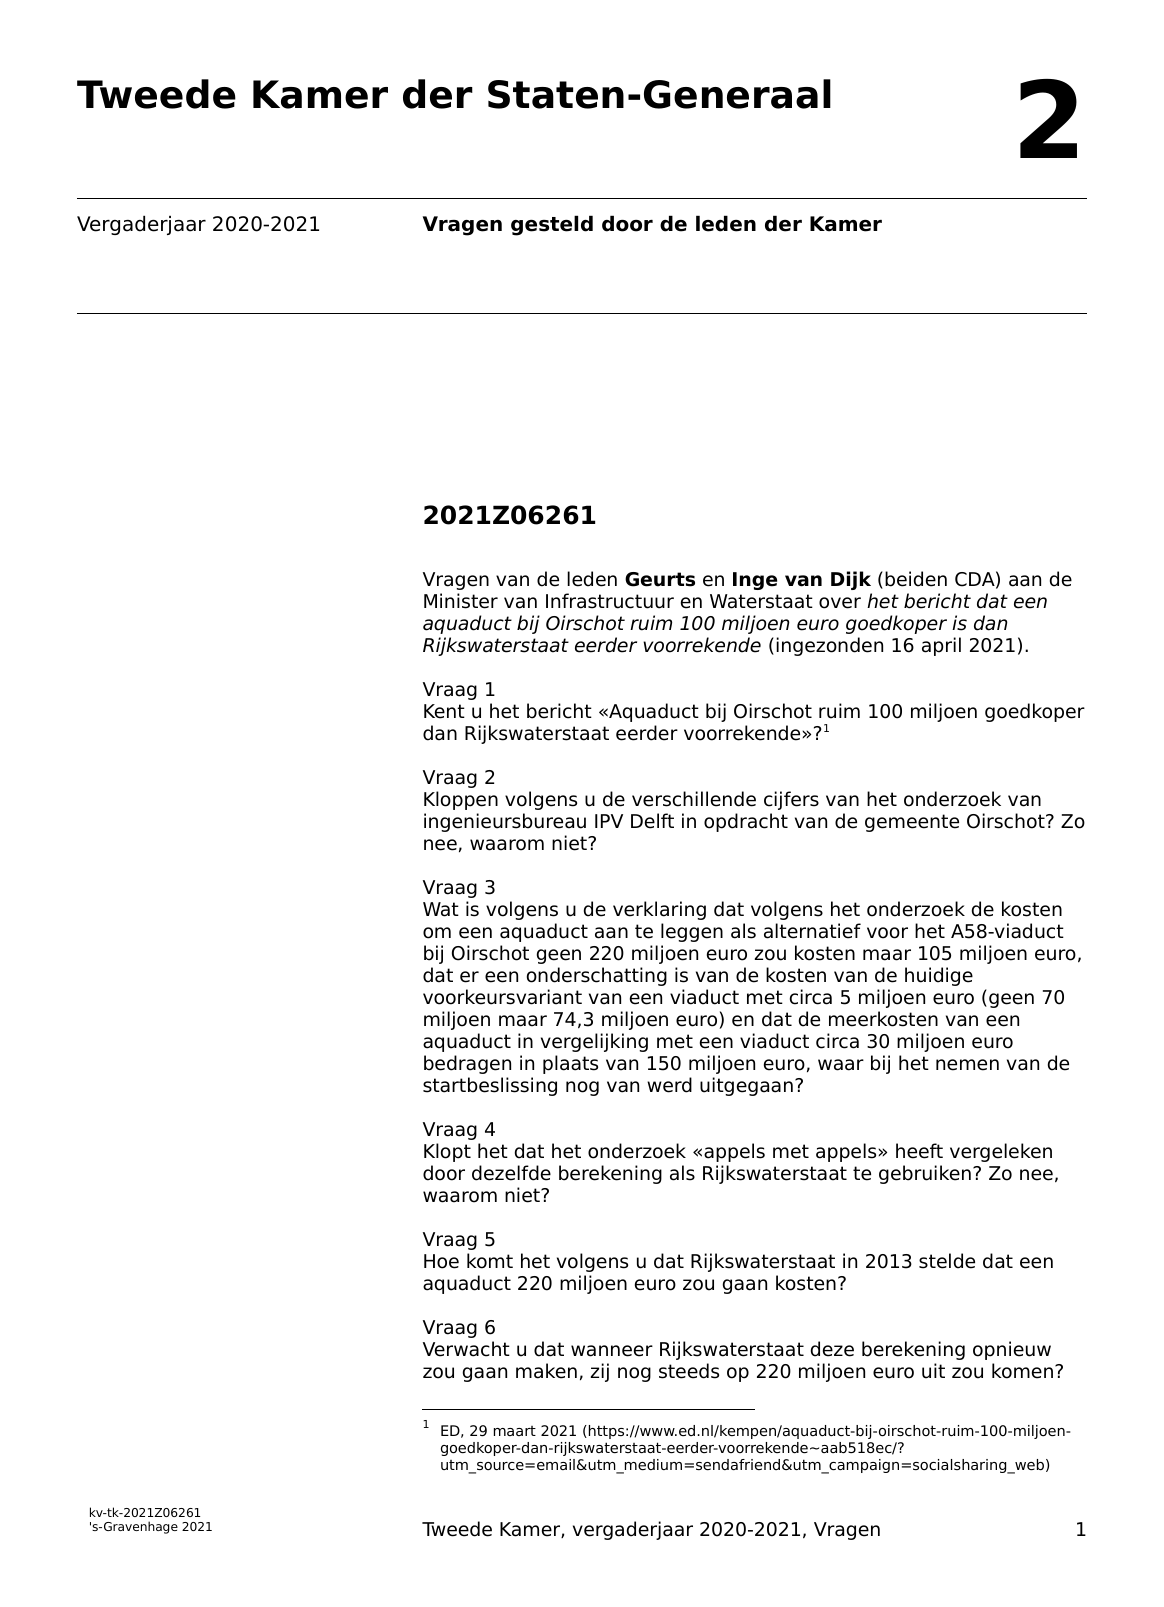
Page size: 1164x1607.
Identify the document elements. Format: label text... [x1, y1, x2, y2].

text kv-tk-2021Z06261 [88, 1506, 323, 1520]
text Vraag 4 [422, 1119, 1087, 1141]
table_cell Vragen gesteld door de leden der Kamer [422, 199, 1087, 313]
text Klopt het dat het onderzoek «appels met appels» heeft vergeleken door dezelfde berekening als Rijkswaterstaat te gebruiken? Zo nee, waarom niet? [422, 1141, 1087, 1207]
text Vraag 5 [422, 1229, 1087, 1251]
text 2021Z06261 [422, 501, 1087, 531]
text Verwacht u dat wanneer Rijkswaterstaat deze berekening opnieuw zou gaan maken, zij nog steeds op 220 miljoen euro uit zou komen? [422, 1339, 1087, 1383]
text Vraag 6 [422, 1317, 1087, 1339]
text Vragen van de leden Geurts en Inge van Dijk (beiden CDA) aan de Minister van Infrastructuur en Waterstaat over het bericht dat een aquaduct bij Oirschot ruim 100 miljoen euro goedkoper is dan Rijkswaterstaat eerder voorrekende (ingezonden 16 april 2021). [422, 569, 1087, 657]
text Wat is volgens u de verklaring dat volgens het onderzoek de kosten om een aquaduct aan te leggen als alternatief voor het A58-viaduct bij Oirschot geen 220 miljoen euro zou kosten maar 105 miljoen euro, dat er een onderschatting is van de kosten van de huidige voorkeursvariant van een viaduct met circa 5 miljoen euro (geen 70 miljoen maar 74,3 miljoen euro) en dat de meerkosten van een aquaduct in vergelijking met een viaduct circa 30 miljoen euro bedragen in plaats van 150 miljoen euro, waar bij het nemen van de startbeslissing nog van werd uitgegaan? [422, 899, 1087, 1097]
text Kent u het bericht «Aquaduct bij Oirschot ruim 100 miljoen goedkoper dan Rijkswaterstaat eerder voorrekende»? [422, 701, 1087, 745]
text Vraag 1 [422, 679, 1087, 701]
text Kloppen volgens u de verschillende cijfers van het onderzoek van ingenieursbureau IPV Delft in opdracht van de gemeente Oirschot? Zo nee, waarom niet? [422, 789, 1087, 855]
text Vraag 3 [422, 877, 1087, 899]
table_header Tweede Kamer der Staten-Generaal [77, 59, 886, 198]
table_header 2 [886, 59, 1087, 198]
text ED, 29 maart 2021 (https://www.ed.nl/kempen/aquaduct-bij-oirschot-ruim-100-miljoen-goedkoper-dan-rijkswaterstaat-eerder-voorrekende~aab518ec/?utm_source=email&utm_medium=sendafriend&utm_campaign=socialsharing_web) [422, 1418, 1087, 1474]
text Hoe komt het volgens u dat Rijkswaterstaat in 2013 stelde dat een aquaduct 220 miljoen euro zou gaan kosten? [422, 1251, 1087, 1295]
table_cell Vergaderjaar 2020-2021 [77, 199, 422, 313]
text 's-Gravenhage 2021 [88, 1520, 323, 1534]
text Vraag 2 [422, 767, 1087, 789]
